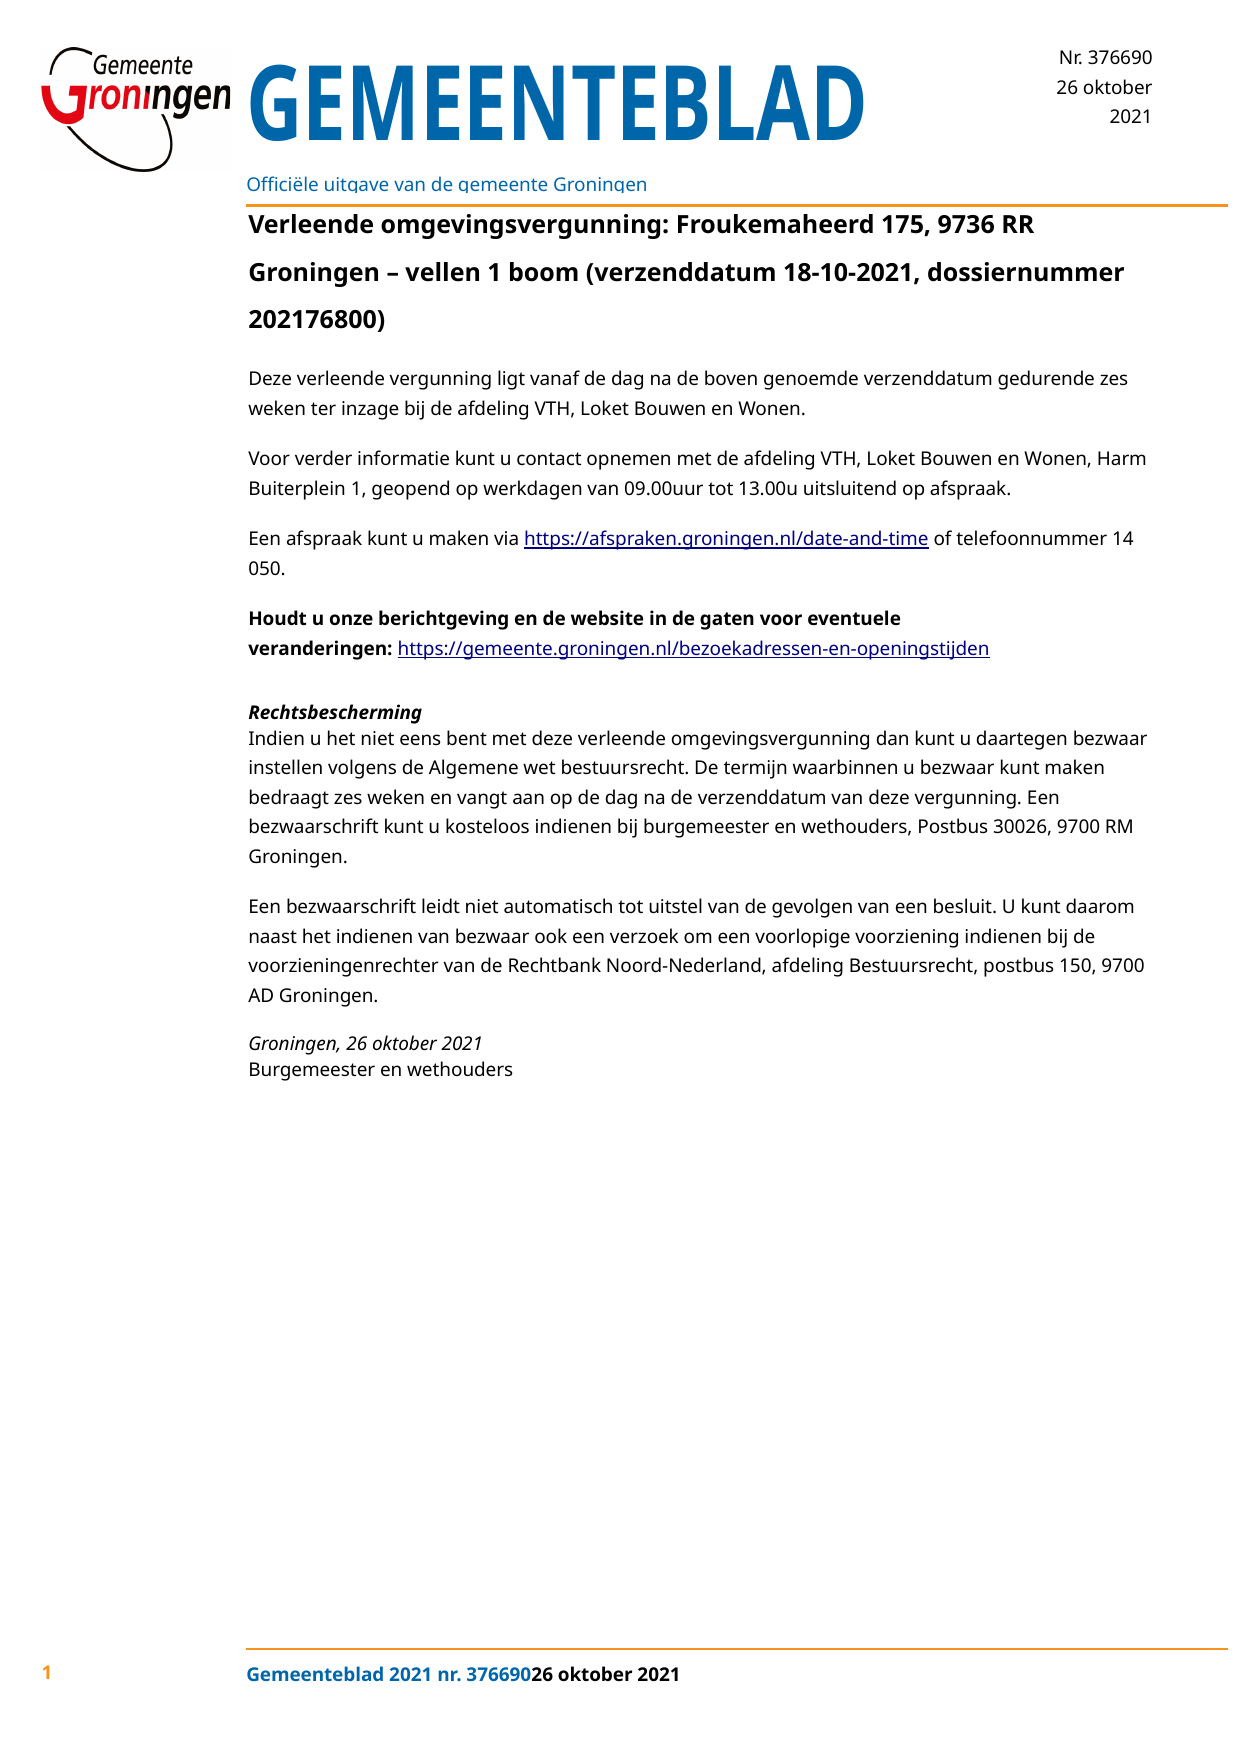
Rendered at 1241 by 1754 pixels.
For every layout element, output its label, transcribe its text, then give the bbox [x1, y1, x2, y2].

text Voor verder informatie kunt u contact opnemen met de afdeling VTH, Loket Bouwen en Wonen, Harm Buiterplein 1, geopend op werkdagen van 09.00uur tot 13.00u uitsluitend op afspraak. [248, 446, 1152, 501]
text Een bezwaarschrift leidt niet automatisch tot uitstel van de gevolgen van een besluit. U kunt daarom naast het indienen van bezwaar ook een verzoek om een voorlopige voorziening indienen bij de voorzieningenrechter van de Rechtbank Noord-Nederland, afdeling Bestuursrecht, postbus 150, 9700 AD Groningen. [248, 893, 1152, 1008]
text Groningen, 26 oktober 2021 [248, 1030, 1152, 1056]
text Indien u het niet eens bent met deze verleende omgevingsvergunning dan kunt u daartegen bezwaar instellen volgens de Algemene wet bestuursrecht. De termijn waarbinnen u bezwaar kunt maken bedraagt zes weken en vangt aan op de dag na de verzenddatum van deze vergunning. Een bezwaarschrift kunt u kosteloos indienen bij burgemeester en wethouders, Postbus 30026, 9700 RM Groningen. [248, 725, 1152, 869]
picture [41, 47, 231, 172]
text Deze verleende vergunning ligt vanaf de dag na de boven genoemde verzenddatum gedurende zes weken ter inzage bij de afdeling VTH, Loket Bouwen en Wonen. [248, 366, 1152, 421]
text Houdt u onze berichtgeving en de website in de gaten voor eventuele veranderingen: https://gemeente.groningen.nl/bezoekadressen-en-openingstijden [248, 606, 1152, 661]
text Verleende omgevingsvergunning: Froukemaheerd 175, 9736 RR Groningen – vellen 1 boom (verzenddatum 18-10-2021, dossiernummer 202176800) [248, 207, 1152, 336]
text Een afspraak kunt u maken via https://afspraken.groningen.nl/date-and-time of telefoonnummer 14 050. [248, 526, 1152, 581]
text Burgemeester en wethouders [248, 1056, 1152, 1082]
text Rechtsbescherming [248, 699, 1152, 725]
